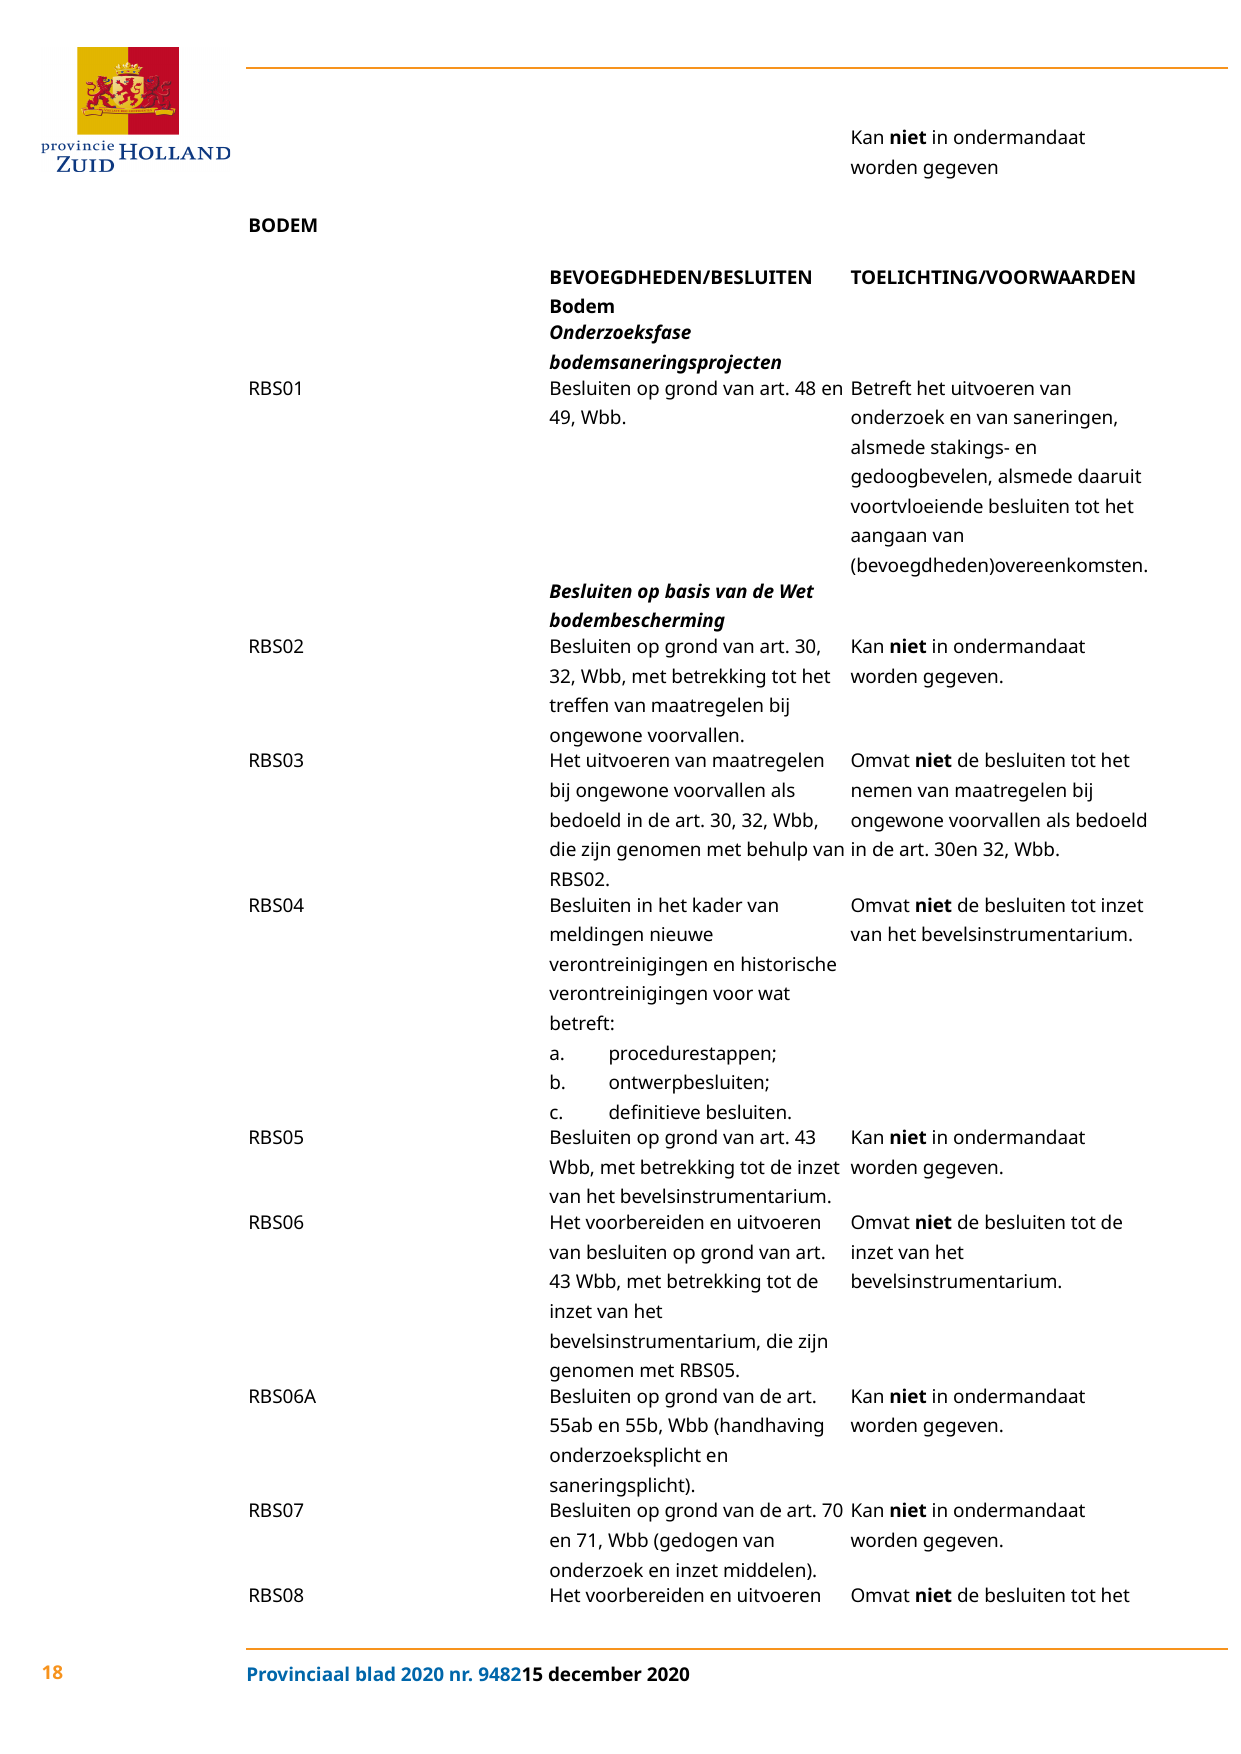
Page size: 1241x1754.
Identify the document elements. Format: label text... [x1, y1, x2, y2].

table_cell Besluiten op grond van de art. 70 en 71, Wbb (gedogen van onderzoek en inzet middelen). [549, 1498, 850, 1582]
table_cell Omvat niet de besluiten tot inzet van het bevelsinstrumentarium. [850, 892, 1152, 1124]
table_cell Besluiten op basis van de Wet bodembescherming [549, 578, 850, 633]
table_cell [248, 95, 549, 180]
table_cell Omvat niet de besluiten tot het [850, 1583, 1152, 1608]
table_cell Besluiten in het kader van meldingen nieuwe verontreinigingen en historische verontreinigingen voor wat betreft: procedurestappen; ontwerpbesluiten; definitieve besluiten. [549, 892, 850, 1124]
table_cell [248, 319, 549, 375]
table_cell Besluiten op grond van art. 48 en 49, Wbb. [549, 375, 850, 578]
table_cell [549, 238, 850, 264]
table_cell Kan niet in ondermandaat worden gegeven. [850, 633, 1152, 748]
table_cell [850, 238, 1152, 264]
table_cell Besluiten op grond van de art. 55ab en 55b, Wbb (handhaving onderzoeksplicht en saneringsplicht). [549, 1383, 850, 1498]
table_cell TOELICHTING/VOORWAARDEN [850, 264, 1152, 319]
table_cell RBS06 [248, 1210, 549, 1383]
table_cell Omvat niet de besluiten tot het nemen van maatregelen bij ongewone voorvallen als bedoeld in de art. 30en 32, Wbb. [850, 748, 1152, 892]
table_cell RBS02 [248, 633, 549, 748]
table_cell RBS06A [248, 1383, 549, 1498]
table_cell RBS01 [248, 375, 549, 578]
table_cell Kan niet in ondermandaat worden gegeven [850, 95, 1152, 180]
table_cell [248, 264, 549, 319]
table_cell Het voorbereiden en uitvoeren [549, 1583, 850, 1608]
table_cell Onderzoeksfase bodemsaneringsprojecten [549, 319, 850, 375]
table_cell BEVOEGDHEDEN/BESLUITEN Bodem [549, 264, 850, 319]
table_cell Kan niet in ondermandaat worden gegeven. [850, 1125, 1152, 1209]
table_cell Besluiten op grond van art. 30, 32, Wbb, met betrekking tot het treffen van maatregelen bij ongewone voorvallen. [549, 633, 850, 748]
table_cell [248, 238, 549, 264]
table_cell [850, 578, 1152, 633]
table_cell Kan niet in ondermandaat worden gegeven. [850, 1383, 1152, 1498]
picture [41, 47, 231, 172]
table_cell RBS03 [248, 748, 549, 892]
table_cell RBS07 [248, 1498, 549, 1582]
table_cell Betreft het uitvoeren van onderzoek en van saneringen, alsmede stakings- en gedoogbevelen, alsmede daaruit voortvloeiende besluiten tot het aangaan van (bevoegdheden)overeenkomsten. [850, 375, 1152, 578]
table_cell RBS08 [248, 1583, 549, 1608]
table_cell Het uitvoeren van maatregelen bij ongewone voorvallen als bedoeld in de art. 30, 32, Wbb, die zijn genomen met behulp van RBS02. [549, 748, 850, 892]
table_cell Besluiten op grond van art. 43 Wbb, met betrekking tot de inzet van het bevelsinstrumentarium. [549, 1125, 850, 1209]
table_cell RBS05 [248, 1125, 549, 1209]
table_cell [850, 319, 1152, 375]
table_cell Kan niet in ondermandaat worden gegeven. [850, 1498, 1152, 1582]
table_cell [248, 578, 549, 633]
table_cell RBS04 [248, 892, 549, 1124]
table_cell Omvat niet de besluiten tot de inzet van het bevelsinstrumentarium. [850, 1210, 1152, 1383]
table_cell Het voorbereiden en uitvoeren van besluiten op grond van art. 43 Wbb, met betrekking tot de inzet van het bevelsinstrumentarium, die zijn genomen met RBS05. [549, 1210, 850, 1383]
table_cell [549, 95, 850, 180]
table_header BODEM [248, 213, 1152, 238]
